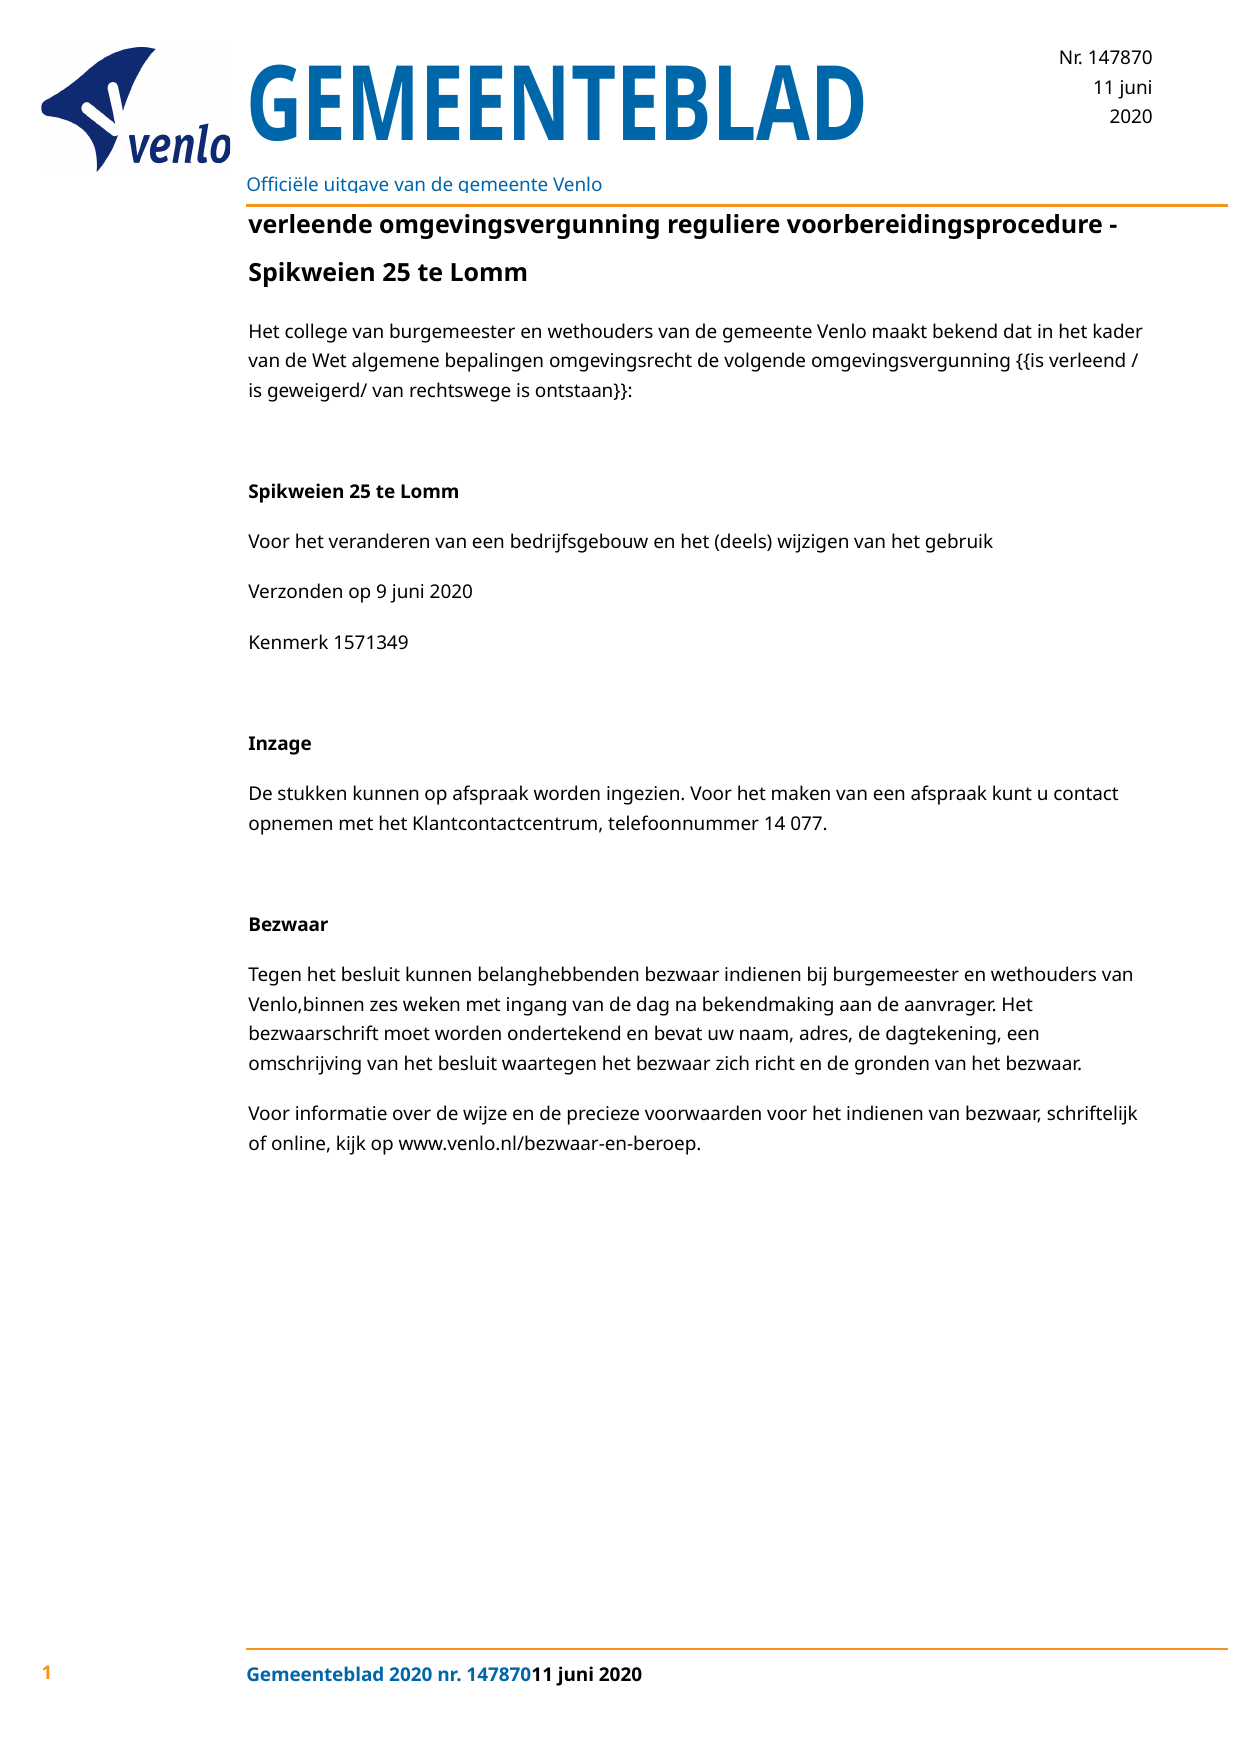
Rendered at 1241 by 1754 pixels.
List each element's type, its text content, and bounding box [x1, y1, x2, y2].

text verleende omgevingsvergunning reguliere voorbereidingsprocedure - Spikweien 25 te Lomm [248, 207, 1152, 288]
text Kenmerk 1571349 [248, 629, 1152, 655]
picture [41, 47, 231, 172]
text Voor informatie over de wijze en de precieze voorwaarden voor het indienen van bezwaar, schriftelijk of online, kijk op www.venlo.nl/bezwaar-en-beroep. [248, 1100, 1152, 1156]
text Inzage [248, 730, 1152, 756]
text Spikweien 25 te Lomm [248, 478, 1152, 504]
text Het college van burgemeester en wethouders van de gemeente Venlo maakt bekend dat in het kader van de Wet algemene bepalingen omgevingsrecht de volgende omgevingsvergunning {{is verleend / is geweigerd/ van rechtswege is ontstaan}}: [248, 318, 1152, 403]
text Verzonden op 9 juni 2020 [248, 579, 1152, 604]
text Voor het veranderen van een bedrijfsgebouw en het (deels) wijzigen van het gebruik [248, 528, 1152, 554]
text Tegen het besluit kunnen belanghebbenden bezwaar indienen bij burgemeester en wethouders van Venlo,binnen zes weken met ingang van de dag na bekendmaking aan de aanvrager. Het bezwaarschrift moet worden ondertekend en bevat uw naam, adres, de dagtekening, een omschrijving van het besluit waartegen het bezwaar zich richt en de gronden van het bezwaar. [248, 961, 1152, 1076]
text De stukken kunnen op afspraak worden ingezien. Voor het maken van een afspraak kunt u contact opnemen met het Klantcontactcentrum, telefoonnummer 14 077. [248, 780, 1152, 836]
text Bezwaar [248, 911, 1152, 937]
